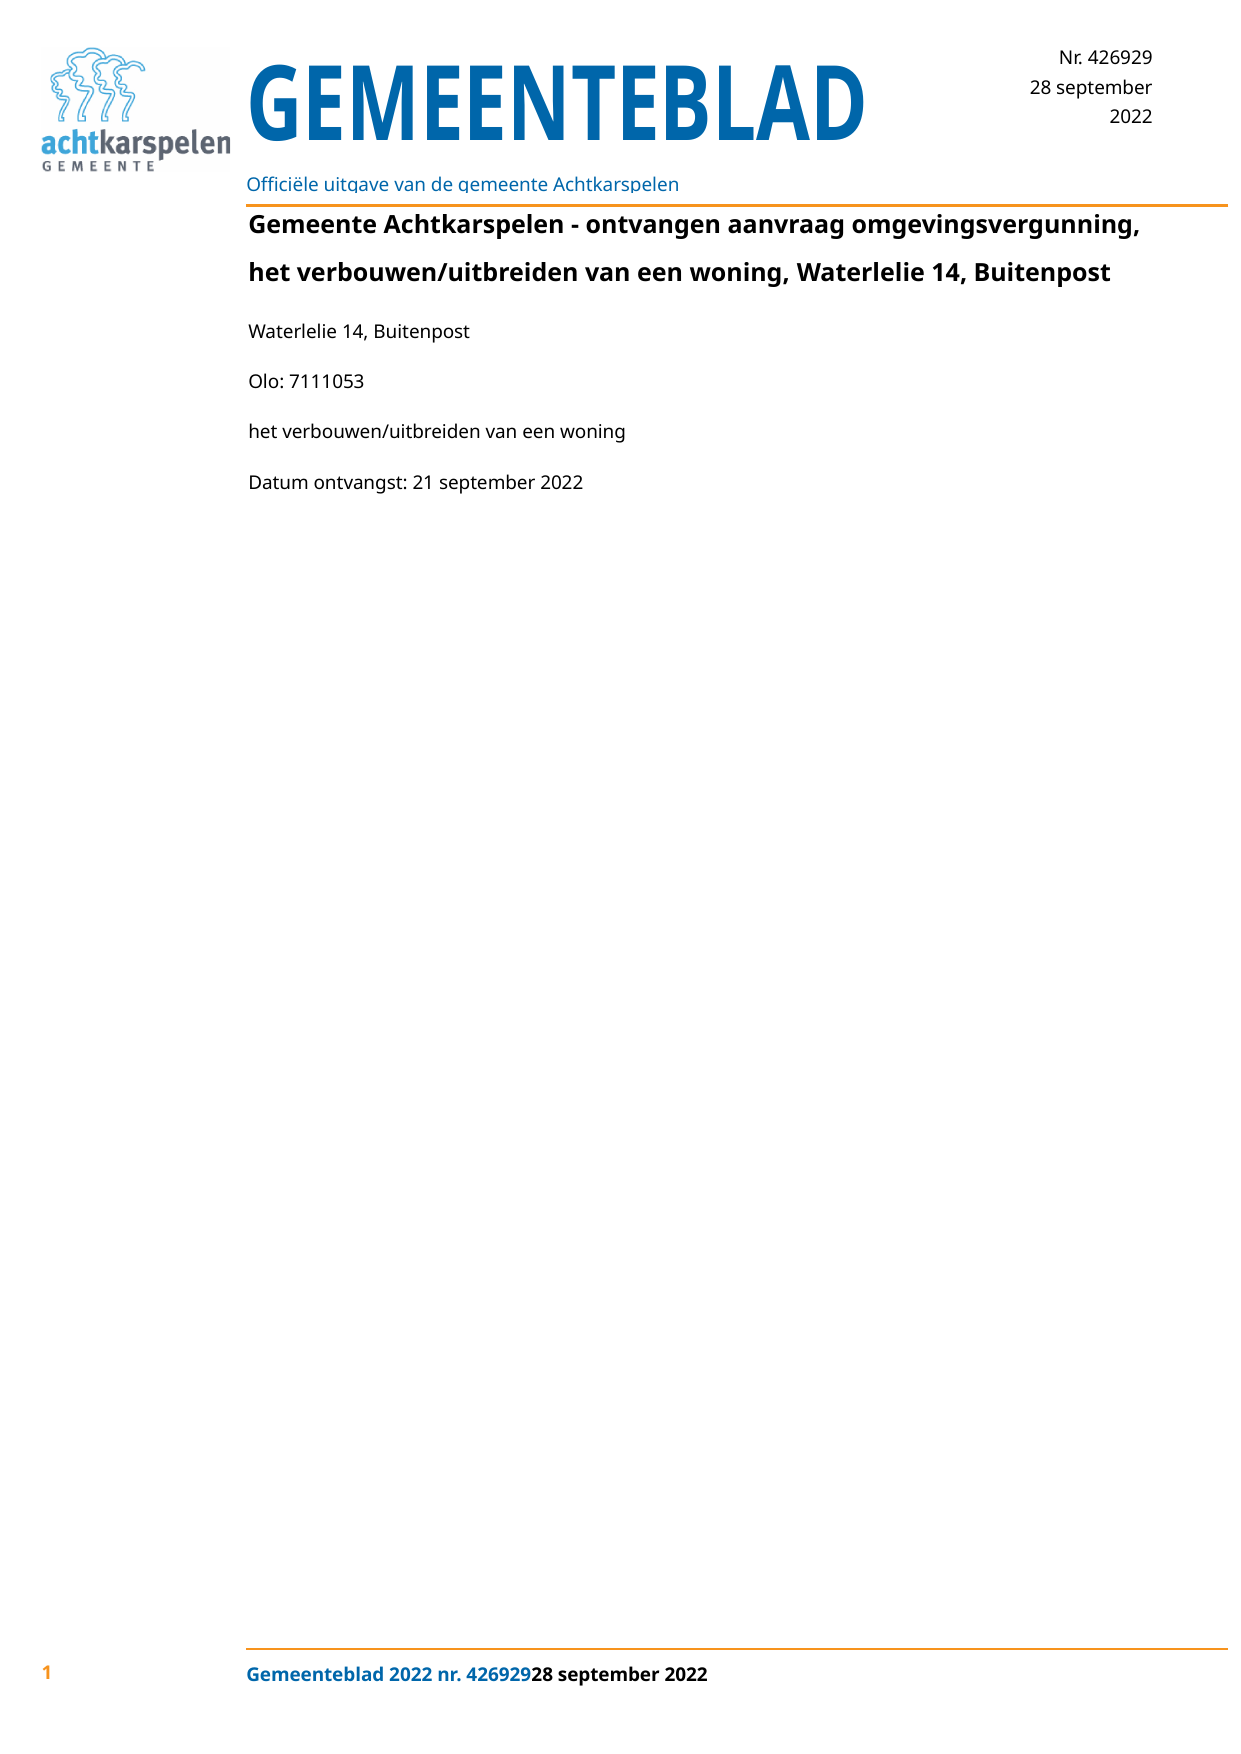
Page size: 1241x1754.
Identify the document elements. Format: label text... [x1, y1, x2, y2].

text Datum ontvangst: 21 september 2022 [248, 469, 1152, 495]
text Olo: 7111053 [248, 368, 1152, 394]
text Waterlelie 14, Buitenpost [248, 318, 1152, 344]
text Gemeente Achtkarspelen - ontvangen aanvraag omgevingsvergunning, het verbouwen/uitbreiden van een woning, Waterlelie 14, Buitenpost [248, 207, 1152, 288]
picture [41, 47, 231, 172]
text het verbouwen/uitbreiden van een woning [248, 419, 1152, 444]
